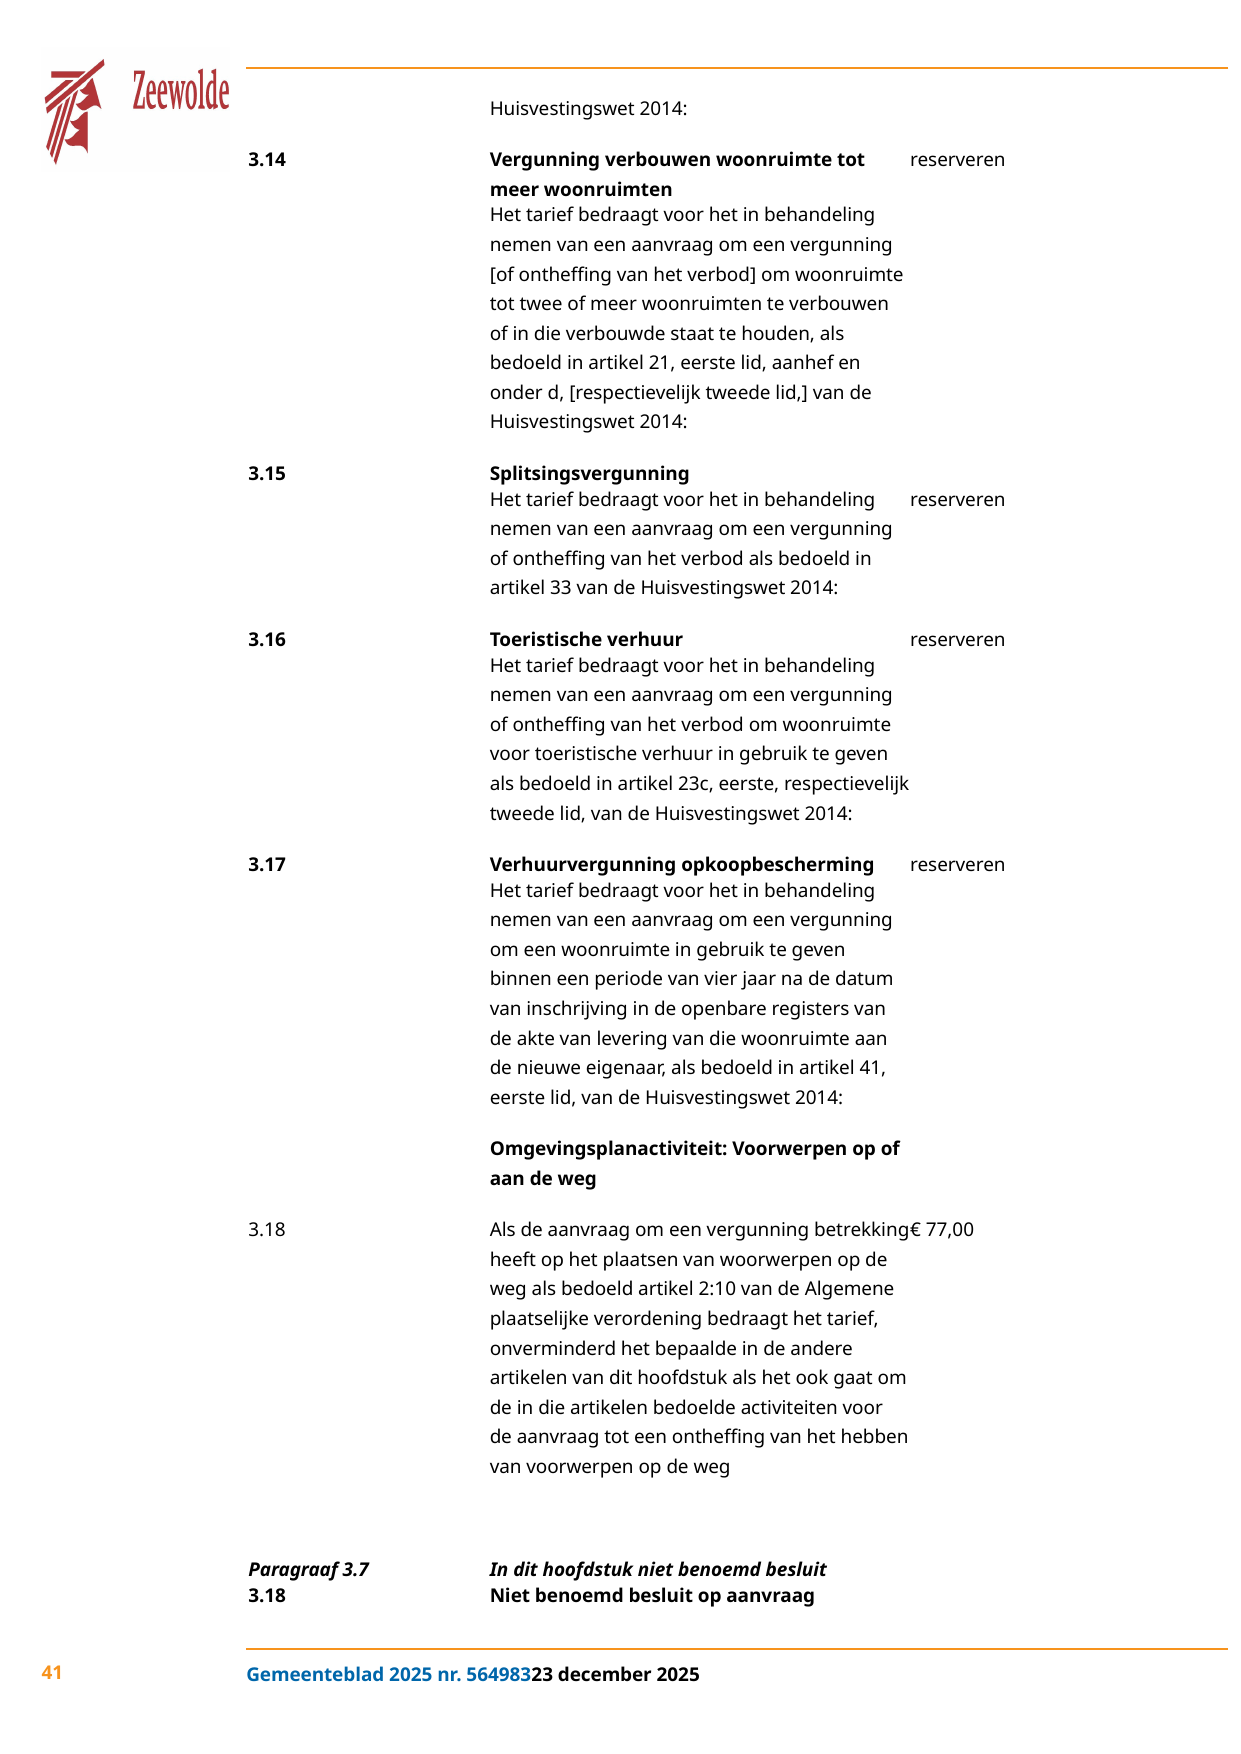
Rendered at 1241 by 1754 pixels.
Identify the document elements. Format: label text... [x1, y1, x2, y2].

table_cell [490, 434, 910, 460]
table_cell [910, 1110, 1152, 1135]
table_cell In dit hoofdstuk niet benoemd besluit [490, 1556, 910, 1582]
table_cell [248, 1530, 489, 1556]
table_cell Splitsingsvergunning [490, 460, 910, 486]
table_cell 3.16 [248, 626, 489, 652]
picture [41, 47, 231, 172]
table_cell [490, 1530, 910, 1556]
table_cell Verhuurvergunning opkoopbescherming [490, 851, 910, 877]
table_cell [248, 434, 489, 460]
table_cell [490, 121, 910, 146]
table_cell Niet benoemd besluit op aanvraag [490, 1582, 910, 1607]
table_cell [910, 1191, 1152, 1216]
table_cell [248, 95, 489, 121]
table_cell [248, 121, 489, 146]
table_cell Het tarief bedraagt voor het in behandeling nemen van een aanvraag om een vergunning of ontheffing van het verbod om woonruimte voor toeristische verhuur in gebruik te geven als bedoeld in artikel 23c, eerste, respectievelijk tweede lid, van de Huisvestingswet 2014: [490, 652, 910, 825]
table_cell [248, 1505, 489, 1530]
table_cell Het tarief bedraagt voor het in behandeling nemen van een aanvraag om een vergunning om een woonruimte in gebruik te geven binnen een periode van vier jaar na de datum van inschrijving in de openbare registers van de akte van levering van die woonruimte aan de nieuwe eigenaar, als bedoeld in artikel 41, eerste lid, van de Huisvestingswet 2014: [490, 877, 910, 1110]
table_cell reserveren [910, 146, 1152, 202]
table_cell Paragraaf 3.7 [248, 1556, 489, 1582]
table_cell [910, 825, 1152, 851]
table_cell [910, 434, 1152, 460]
table_cell [490, 1505, 910, 1530]
table_cell reserveren [910, 851, 1152, 877]
table_cell [248, 600, 489, 626]
table_cell 3.18 [248, 1216, 489, 1479]
table_cell [910, 877, 1152, 1110]
table_cell Het tarief bedraagt voor het in behandeling nemen van een aanvraag om een vergunning [of ontheffing van het verbod] om woonruimte tot twee of meer woonruimten te verbouwen of in die verbouwde staat te houden, als bedoeld in artikel 21, eerste lid, aanhef en onder d, [respectievelijk tweede lid,] van de Huisvestingswet 2014: [490, 202, 910, 434]
table_cell Het tarief bedraagt voor het in behandeling nemen van een aanvraag om een vergunning of ontheffing van het verbod als bedoeld in artikel 33 van de Huisvestingswet 2014: [490, 486, 910, 600]
table_cell [248, 652, 489, 825]
table_cell Toeristische verhuur [490, 626, 910, 652]
table_cell [248, 202, 489, 434]
table_cell [248, 1479, 489, 1504]
table_cell [910, 121, 1152, 146]
table_cell reserveren [910, 626, 1152, 652]
table_cell [490, 1110, 910, 1135]
table_cell [490, 1191, 910, 1216]
table_cell Omgevingsplanactiviteit: Voorwerpen op of aan de weg [490, 1135, 910, 1191]
table_cell [910, 1582, 1152, 1607]
table_cell [490, 1479, 910, 1504]
table_cell [910, 1505, 1152, 1530]
table_cell [910, 600, 1152, 626]
table_cell [248, 1110, 489, 1135]
table_cell [910, 1135, 1152, 1191]
table_cell Als de aanvraag om een vergunning betrekking heeft op het plaatsen van woorwerpen op de weg als bedoeld artikel 2:10 van de Algemene plaatselijke verordening bedraagt het tarief, onverminderd het bepaalde in de andere artikelen van dit hoofdstuk als het ook gaat om de in die artikelen bedoelde activiteiten voor de aanvraag tot een ontheffing van het hebben van voorwerpen op de weg [490, 1216, 910, 1479]
table_cell Vergunning verbouwen woonruimte tot meer woonruimten [490, 146, 910, 202]
table_cell [910, 1556, 1152, 1582]
table_cell [910, 202, 1152, 434]
table_cell [910, 95, 1152, 121]
table_cell [248, 1135, 489, 1191]
table_cell reserveren [910, 486, 1152, 600]
table_cell 3.18 [248, 1582, 489, 1607]
table_cell [248, 486, 489, 600]
table_cell 3.15 [248, 460, 489, 486]
table_cell [490, 825, 910, 851]
table_cell [248, 1191, 489, 1216]
table_cell [248, 825, 489, 851]
table_cell € 77,00 [910, 1216, 1152, 1479]
table_cell 3.17 [248, 851, 489, 877]
table_cell [910, 1530, 1152, 1556]
table_cell [910, 460, 1152, 486]
table_cell [910, 1479, 1152, 1504]
table_cell Huisvestingswet 2014: [490, 95, 910, 121]
table_cell [490, 600, 910, 626]
table_cell [248, 877, 489, 1110]
table_cell [910, 652, 1152, 825]
table_cell 3.14 [248, 146, 489, 202]
